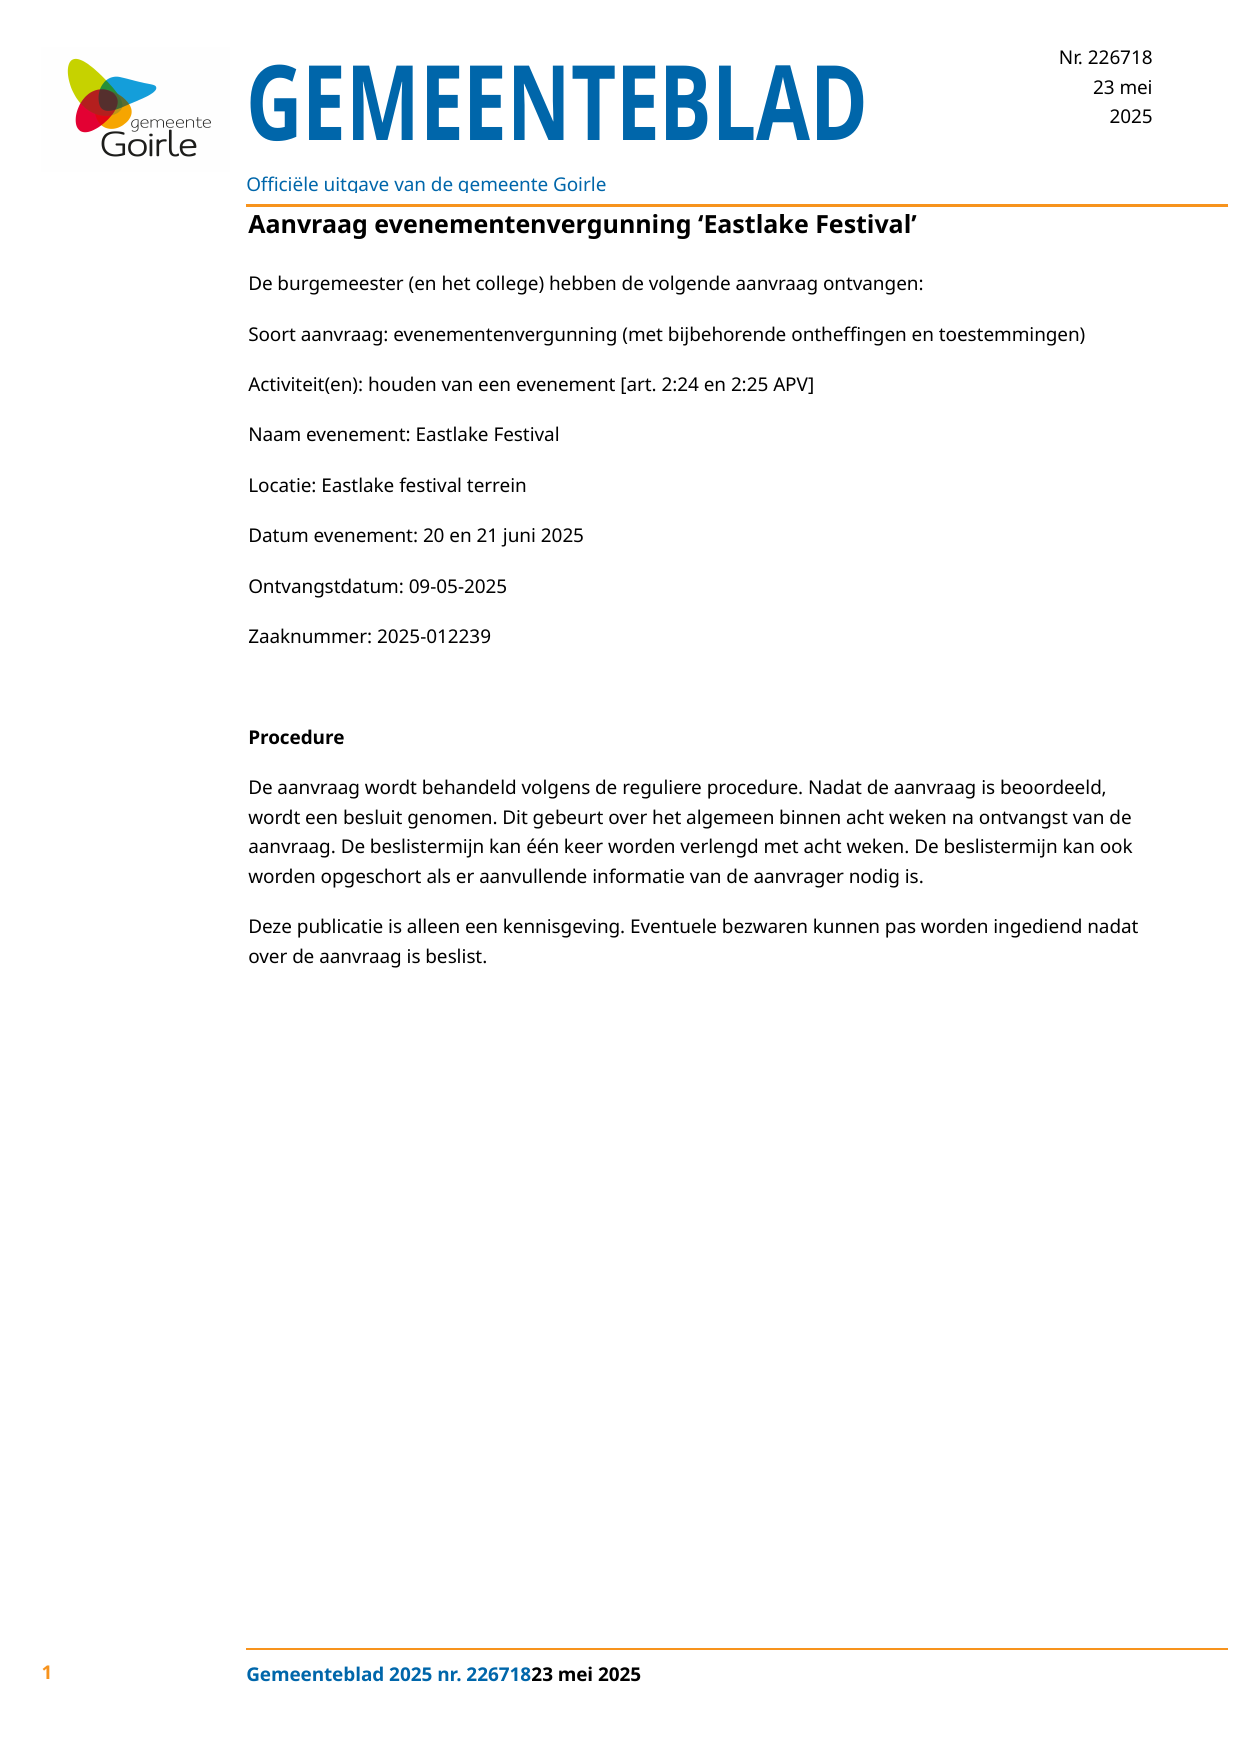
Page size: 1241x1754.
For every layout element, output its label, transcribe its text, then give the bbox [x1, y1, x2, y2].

picture [41, 47, 231, 172]
text Locatie: Eastlake festival terrein [248, 472, 1152, 498]
text Aanvraag evenementenvergunning ‘Eastlake Festival’ [248, 207, 1152, 241]
text De burgemeester (en het college) hebben de volgende aanvraag ontvangen: [248, 270, 1152, 296]
text Activiteit(en): houden van een evenement [art. 2:24 en 2:25 APV] [248, 371, 1152, 397]
text Soort aanvraag: evenementenvergunning (met bijbehorende ontheffingen en toestemmingen) [248, 321, 1152, 346]
text Naam evenement: Eastlake Festival [248, 422, 1152, 447]
text Deze publicatie is alleen een kennisgeving. Eventuele bezwaren kunnen pas worden ingediend nadat over de aanvraag is beslist. [248, 914, 1152, 969]
text Datum evenement: 20 en 21 juni 2025 [248, 522, 1152, 548]
text De aanvraag wordt behandeld volgens de reguliere procedure. Nadat de aanvraag is beoordeeld, wordt een besluit genomen. Dit gebeurt over het algemeen binnen acht weken na ontvangst van de aanvraag. De beslistermijn kan één keer worden verlengd met acht weken. De beslistermijn kan ook worden opgeschort als er aanvullende informatie van de aanvrager nodig is. [248, 774, 1152, 889]
text Zaaknummer: 2025-012239 [248, 623, 1152, 649]
text Ontvangstdatum: 09-05-2025 [248, 573, 1152, 598]
text Procedure [248, 724, 1152, 750]
